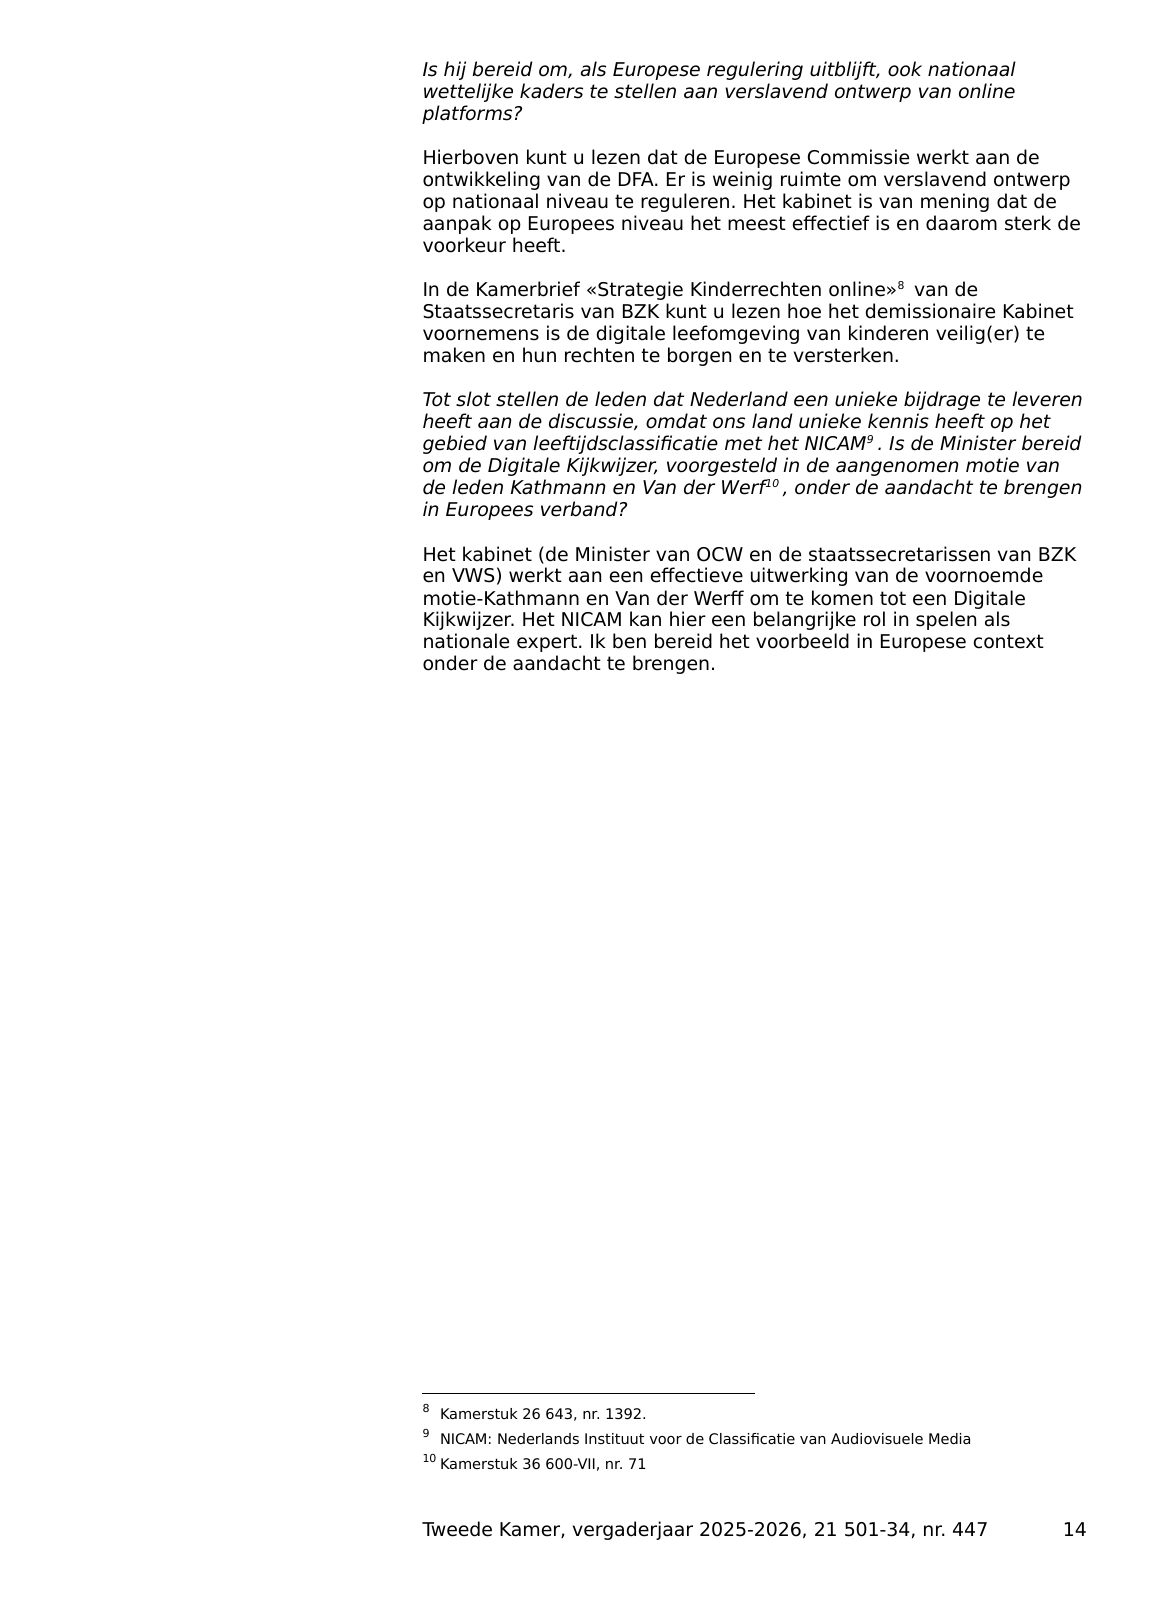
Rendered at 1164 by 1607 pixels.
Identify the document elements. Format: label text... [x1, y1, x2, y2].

text Is hij bereid om, als Europese regulering uitblijft, ook nationaal wettelijke kaders te stellen aan verslavend ontwerp van online platforms? [422, 59, 1087, 125]
text In de Kamerbrief «Strategie Kinderrechten online» van de Staatssecretaris van BZK kunt u lezen hoe het demissionaire Kabinet voornemens is de digitale leefomgeving van kinderen veilig(er) te maken en hun rechten te borgen en te versterken. [422, 279, 1087, 367]
text Hierboven kunt u lezen dat de Europese Commissie werkt aan de ontwikkeling van de DFA. Er is weinig ruimte om verslavend ontwerp op nationaal niveau te reguleren. Het kabinet is van mening dat de aanpak op Europees niveau het meest effectief is en daarom sterk de voorkeur heeft. [422, 147, 1087, 257]
text Kamerstuk 36 600-VII, nr. 71 [422, 1452, 1087, 1474]
text Tot slot stellen de leden dat Nederland een unieke bijdrage te leveren heeft aan de discussie, omdat ons land unieke kennis heeft op het gebied van leeftijdsclassificatie met het NICAM. Is de Minister bereid om de Digitale Kijkwijzer, voorgesteld in de aangenomen motie van de leden Kathmann en Van der Werf, onder de aandacht te brengen in Europees verband? [422, 389, 1087, 521]
text Kamerstuk 26 643, nr. 1392. [422, 1402, 1087, 1424]
text NICAM: Nederlands Instituut voor de Classificatie van Audiovisuele Media [422, 1427, 1087, 1449]
text Het kabinet (de Minister van OCW en de staatssecretarissen van BZK en VWS) werkt aan een effectieve uitwerking van de voornoemde motie-Kathmann en Van der Werff om te komen tot een Digitale Kijkwijzer. Het NICAM kan hier een belangrijke rol in spelen als nationale expert. Ik ben bereid het voorbeeld in Europese context onder de aandacht te brengen. [422, 543, 1087, 675]
